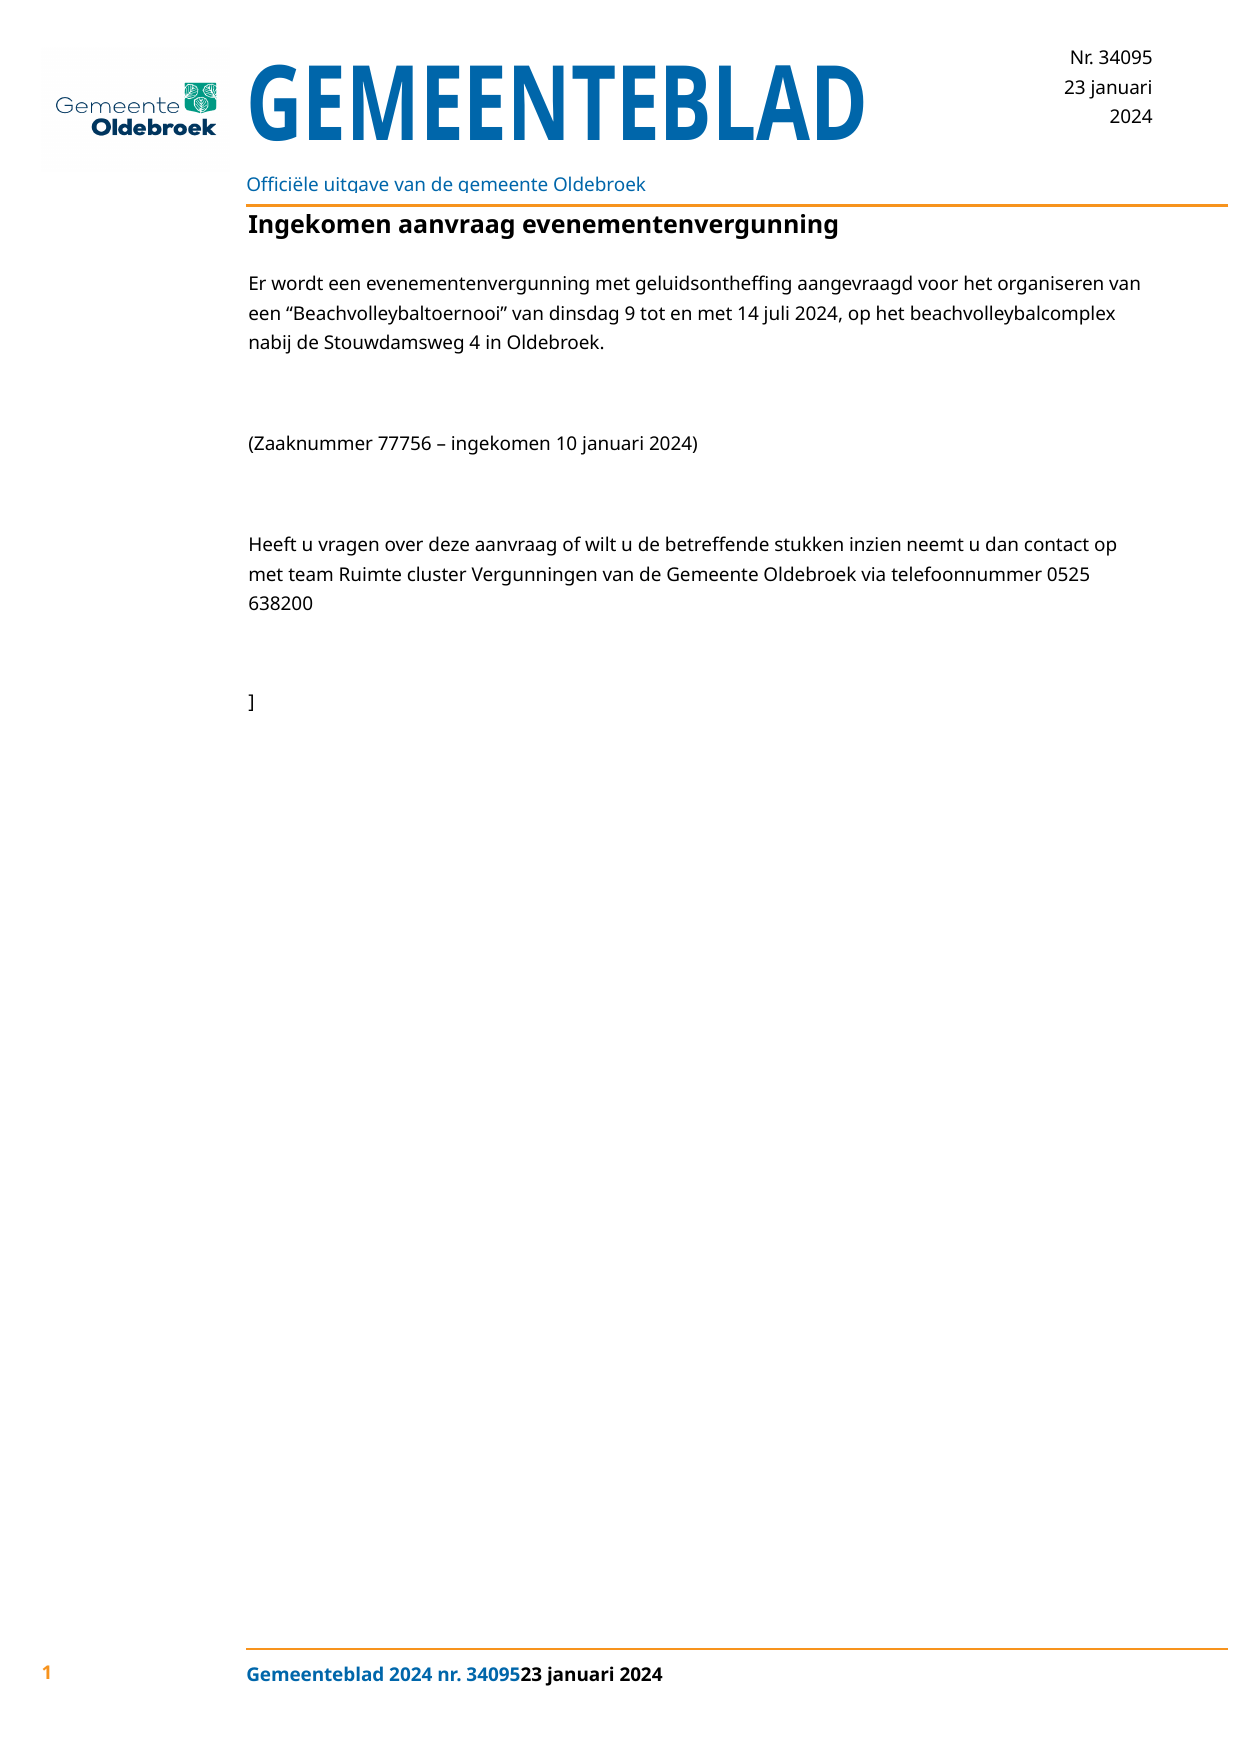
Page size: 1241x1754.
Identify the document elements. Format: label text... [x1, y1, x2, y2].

text Ingekomen aanvraag evenementenvergunning [248, 207, 1152, 241]
text (Zaaknummer 77756 – ingekomen 10 januari 2024) [248, 430, 1152, 456]
text Heeft u vragen over deze aanvraag of wilt u de betreffende stukken inzien neemt u dan contact op met team Ruimte cluster Vergunningen van de Gemeente Oldebroek via telefoonnummer 0525 638200 [248, 531, 1152, 616]
text Er wordt een evenementenvergunning met geluidsontheffing aangevraagd voor het organiseren van een “Beachvolleybaltoernooi” van dinsdag 9 tot en met 14 juli 2024, op het beachvolleybalcomplex nabij de Stouwdamsweg 4 in Oldebroek. [248, 270, 1152, 355]
picture [41, 47, 231, 172]
text ] [248, 688, 1152, 714]
